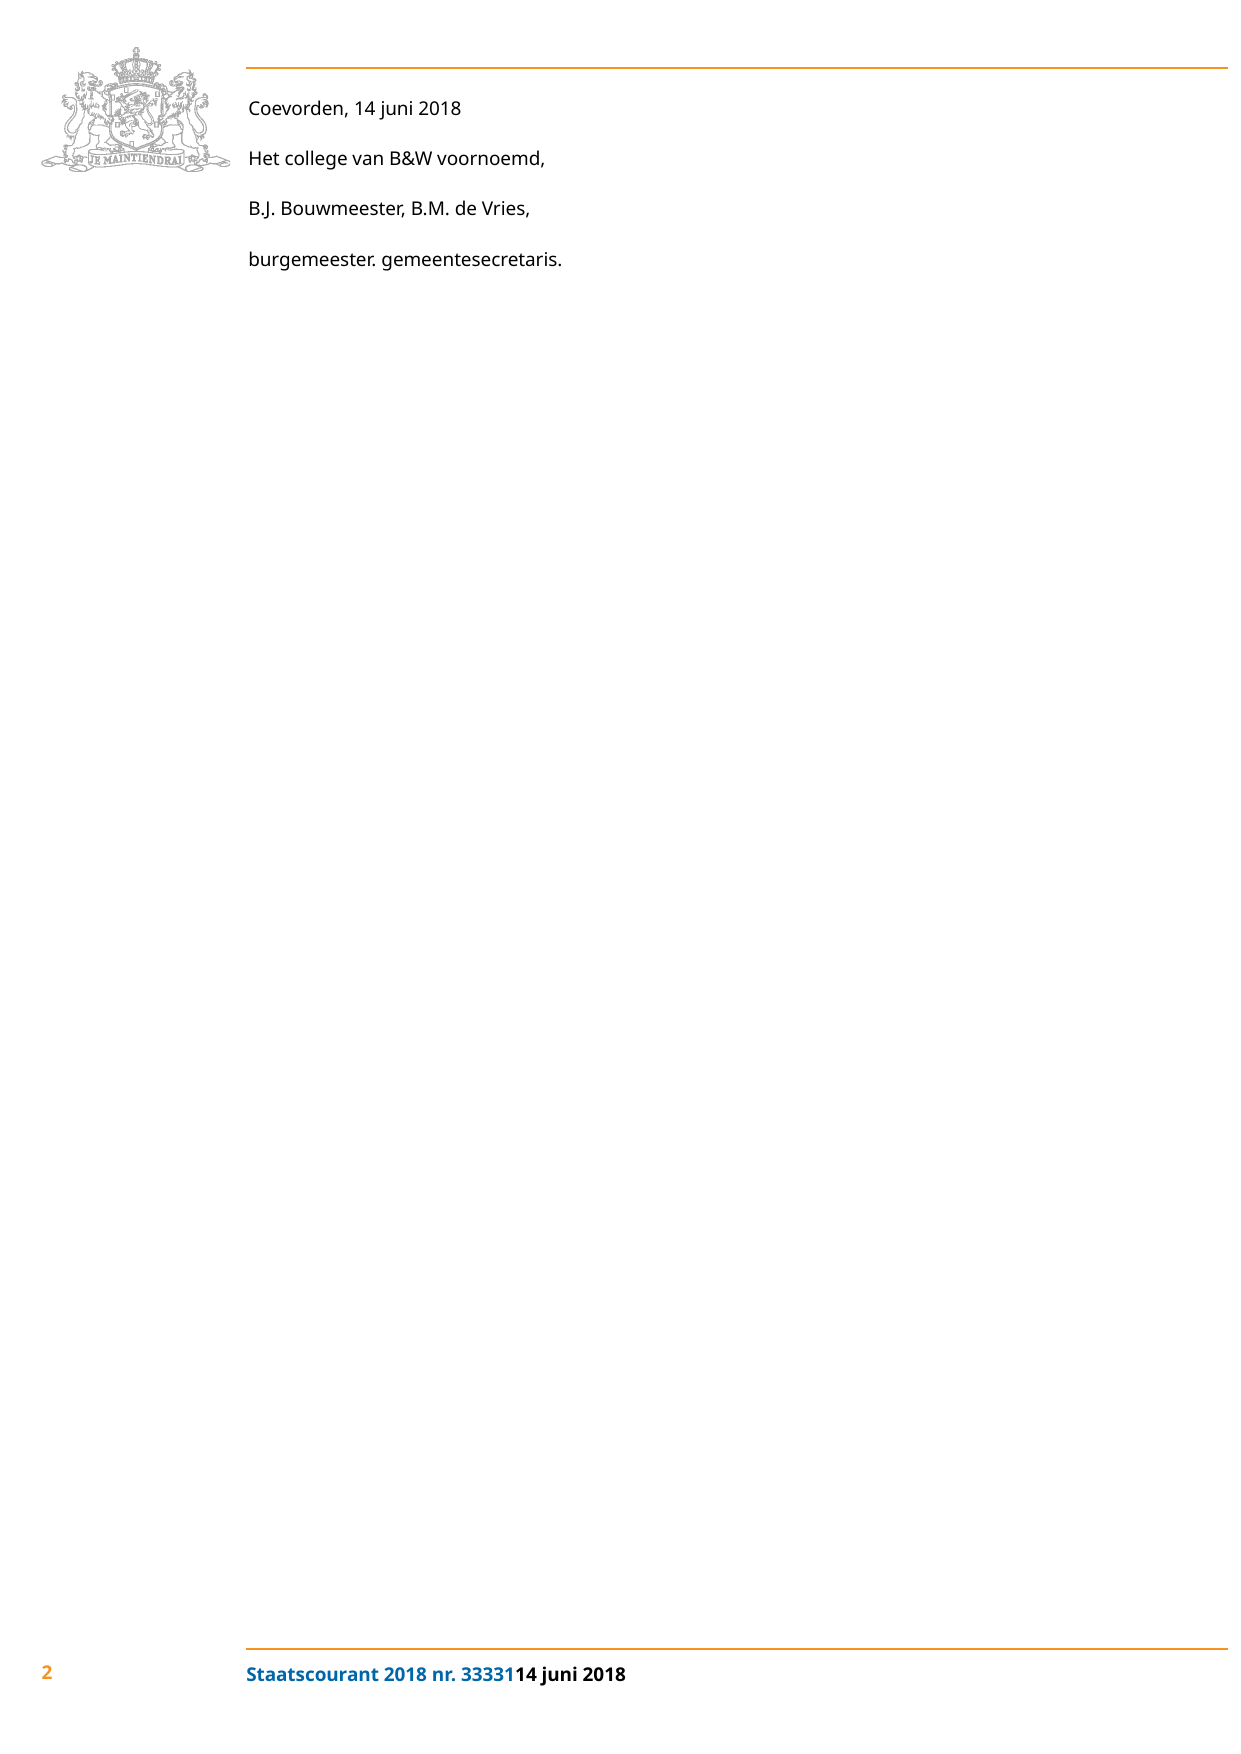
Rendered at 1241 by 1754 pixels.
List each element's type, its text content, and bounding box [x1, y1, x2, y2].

picture [41, 47, 231, 172]
text B.J. Bouwmeester, B.M. de Vries, [248, 196, 1152, 221]
text burgemeester. gemeentesecretaris. [248, 246, 1152, 272]
text Coevorden, 14 juni 2018 [248, 95, 1152, 121]
text Het college van B&W voornoemd, [248, 145, 1152, 171]
